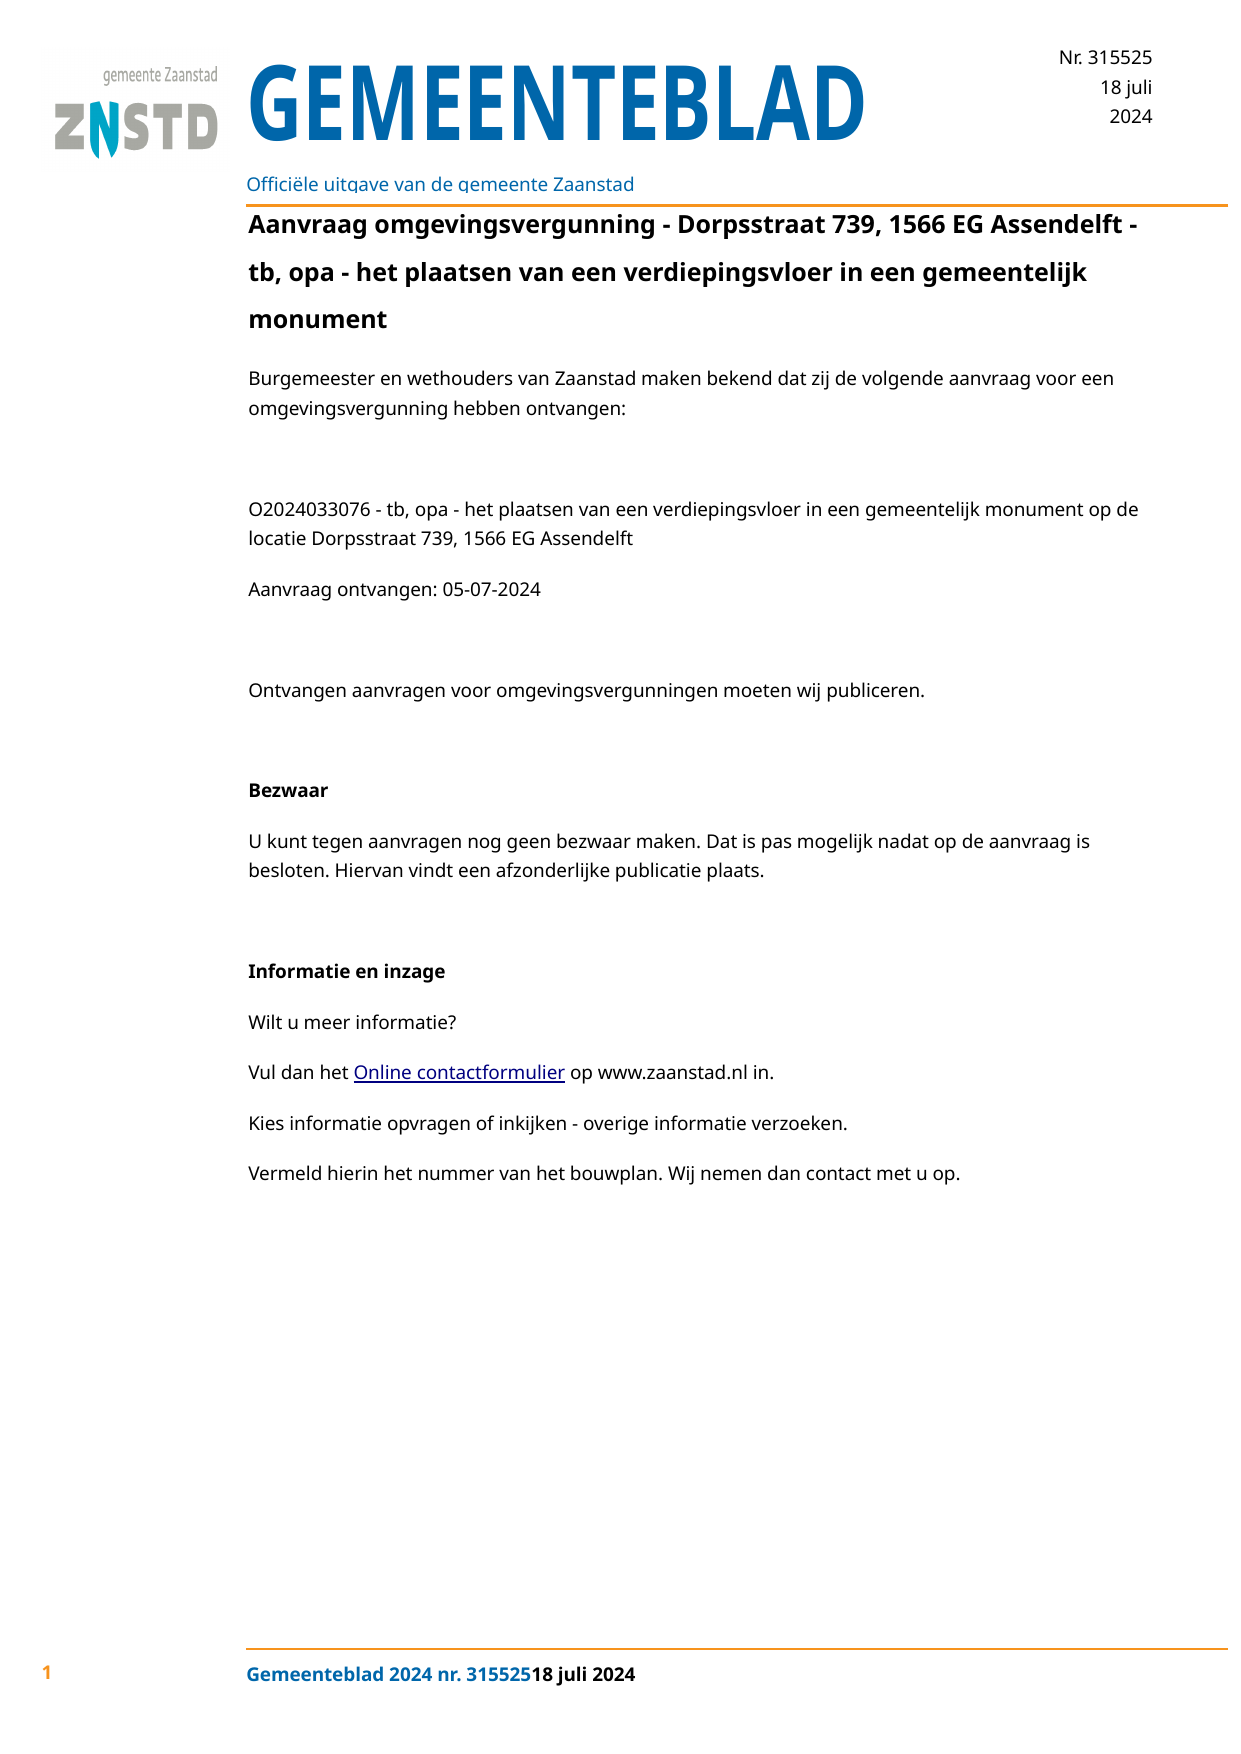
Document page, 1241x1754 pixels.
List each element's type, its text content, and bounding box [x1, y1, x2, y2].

text Ontvangen aanvragen voor omgevingsvergunningen moeten wij publiceren. [248, 677, 1152, 702]
text O2024033076 - tb, opa - het plaatsen van een verdiepingsvloer in een gemeentelijk monument op de locatie Dorpsstraat 739, 1566 EG Assendelft [248, 496, 1152, 551]
text Aanvraag ontvangen: 05-07-2024 [248, 576, 1152, 602]
text Informatie en inzage [248, 958, 1152, 984]
text Kies informatie opvragen of inkijken - overige informatie verzoeken. [248, 1110, 1152, 1135]
text Vul dan het Online contactformulier op www.zaanstad.nl in. [248, 1059, 1152, 1085]
text Bezwaar [248, 778, 1152, 803]
text Aanvraag omgevingsvergunning - Dorpsstraat 739, 1566 EG Assendelft - tb, opa - het plaatsen van een verdiepingsvloer in een gemeentelijk monument [248, 207, 1152, 336]
text Wilt u meer informatie? [248, 1009, 1152, 1034]
picture [41, 47, 231, 172]
text U kunt tegen aanvragen nog geen bezwaar maken. Dat is pas mogelijk nadat op de aanvraag is besloten. Hiervan vindt een afzonderlijke publicatie plaats. [248, 828, 1152, 883]
text Burgemeester en wethouders van Zaanstad maken bekend dat zij de volgende aanvraag voor een omgevingsvergunning hebben ontvangen: [248, 366, 1152, 421]
text Vermeld hierin het nummer van het bouwplan. Wij nemen dan contact met u op. [248, 1160, 1152, 1186]
